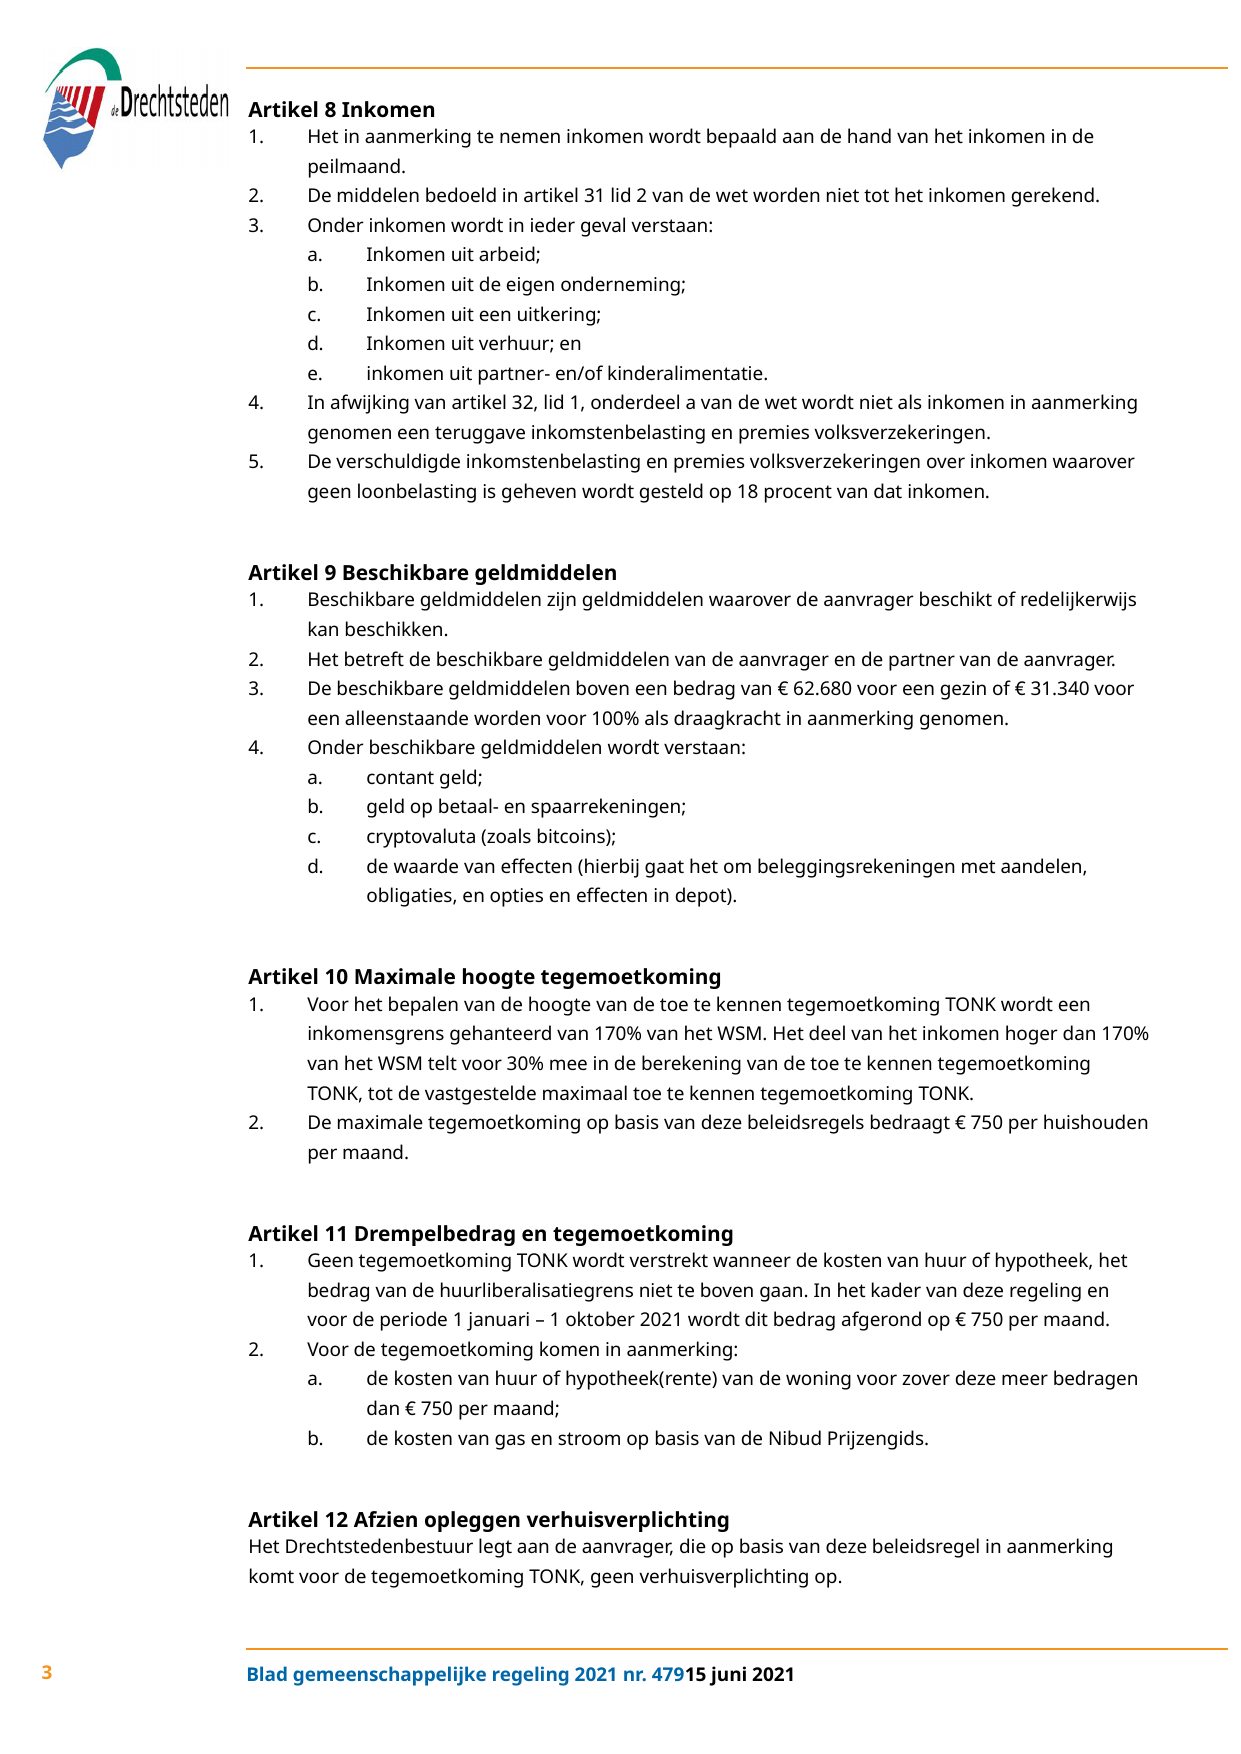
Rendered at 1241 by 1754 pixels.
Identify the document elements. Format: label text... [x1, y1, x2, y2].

text Artikel 9 Beschikbare geldmiddelen [248, 558, 1152, 587]
list Voor de tegemoetkoming komen in aanmerking: [248, 1336, 1152, 1362]
list Inkomen uit arbeid; [307, 242, 1152, 267]
list In afwijking van artikel 32, lid 1, onderdeel a van de wet wordt niet als inkomen in aanmerking genomen een teruggave inkomstenbelasting en premies volksverzekeringen. [248, 389, 1152, 445]
list contant geld; [307, 764, 1152, 790]
list De maximale tegemoetkoming op basis van deze beleidsregels bedraagt € 750 per huishouden per maand. [248, 1109, 1152, 1164]
list de waarde van effecten (hierbij gaat het om beleggingsrekeningen met aandelen, obligaties, en opties en effecten in depot). [307, 853, 1152, 908]
list de kosten van huur of hypotheek(rente) van de woning voor zover deze meer bedragen dan € 750 per maand; [307, 1366, 1152, 1421]
list inkomen uit partner- en/of kinderalimentatie. [307, 360, 1152, 386]
list de kosten van gas en stroom op basis van de Nibud Prijzengids. [307, 1425, 1152, 1451]
list Inkomen uit de eigen onderneming; [307, 271, 1152, 297]
list Voor het bepalen van de hoogte van de toe te kennen tegemoetkoming TONK wordt een inkomensgrens gehanteerd van 170% van het WSM. Het deel van het inkomen hoger dan 170% van het WSM telt voor 30% mee in de berekening van de toe te kennen tegemoetkoming TONK, tot de vastgestelde maximaal toe te kennen tegemoetkoming TONK. [248, 991, 1152, 1105]
list De beschikbare geldmiddelen boven een bedrag van € 62.680 voor een gezin of € 31.340 voor een alleenstaande worden voor 100% als draagkracht in aanmerking genomen. [248, 675, 1152, 731]
list Inkomen uit verhuur; en [307, 330, 1152, 356]
list Het betreft de beschikbare geldmiddelen van de aanvrager en de partner van de aanvrager. [248, 646, 1152, 672]
text Artikel 12 Afzien opleggen verhuisverplichting [248, 1505, 1152, 1533]
list Onder inkomen wordt in ieder geval verstaan: [248, 212, 1152, 238]
list De middelen bedoeld in artikel 31 lid 2 van de wet worden niet tot het inkomen gerekend. [248, 182, 1152, 208]
list cryptovaluta (zoals bitcoins); [307, 823, 1152, 849]
text Artikel 10 Maximale hoogte tegemoetkoming [248, 962, 1152, 991]
picture [41, 47, 231, 172]
text Het Drechtstedenbestuur legt aan de aanvrager, die op basis van deze beleidsregel in aanmerking komt voor de tegemoetkoming TONK, geen verhuisverplichting op. [248, 1533, 1152, 1588]
list De verschuldigde inkomstenbelasting en premies volksverzekeringen over inkomen waarover geen loonbelasting is geheven wordt gesteld op 18 procent van dat inkomen. [248, 449, 1152, 504]
list Inkomen uit een uitkering; [307, 301, 1152, 326]
list Beschikbare geldmiddelen zijn geldmiddelen waarover de aanvrager beschikt of redelijkerwijs kan beschikken. [248, 587, 1152, 642]
text Artikel 11 Drempelbedrag en tegemoetkoming [248, 1219, 1152, 1247]
list geld op betaal- en spaarrekeningen; [307, 794, 1152, 819]
list Geen tegemoetkoming TONK wordt verstrekt wanneer de kosten van huur of hypotheek, het bedrag van de huurliberalisatiegrens niet te boven gaan. In het kader van deze regeling en voor de periode 1 januari – 1 oktober 2021 wordt dit bedrag afgerond op € 750 per maand. [248, 1247, 1152, 1332]
text Artikel 8 Inkomen [248, 95, 1152, 123]
list Het in aanmerking te nemen inkomen wordt bepaald aan de hand van het inkomen in de peilmaand. [248, 123, 1152, 178]
list Onder beschikbare geldmiddelen wordt verstaan: [248, 734, 1152, 760]
